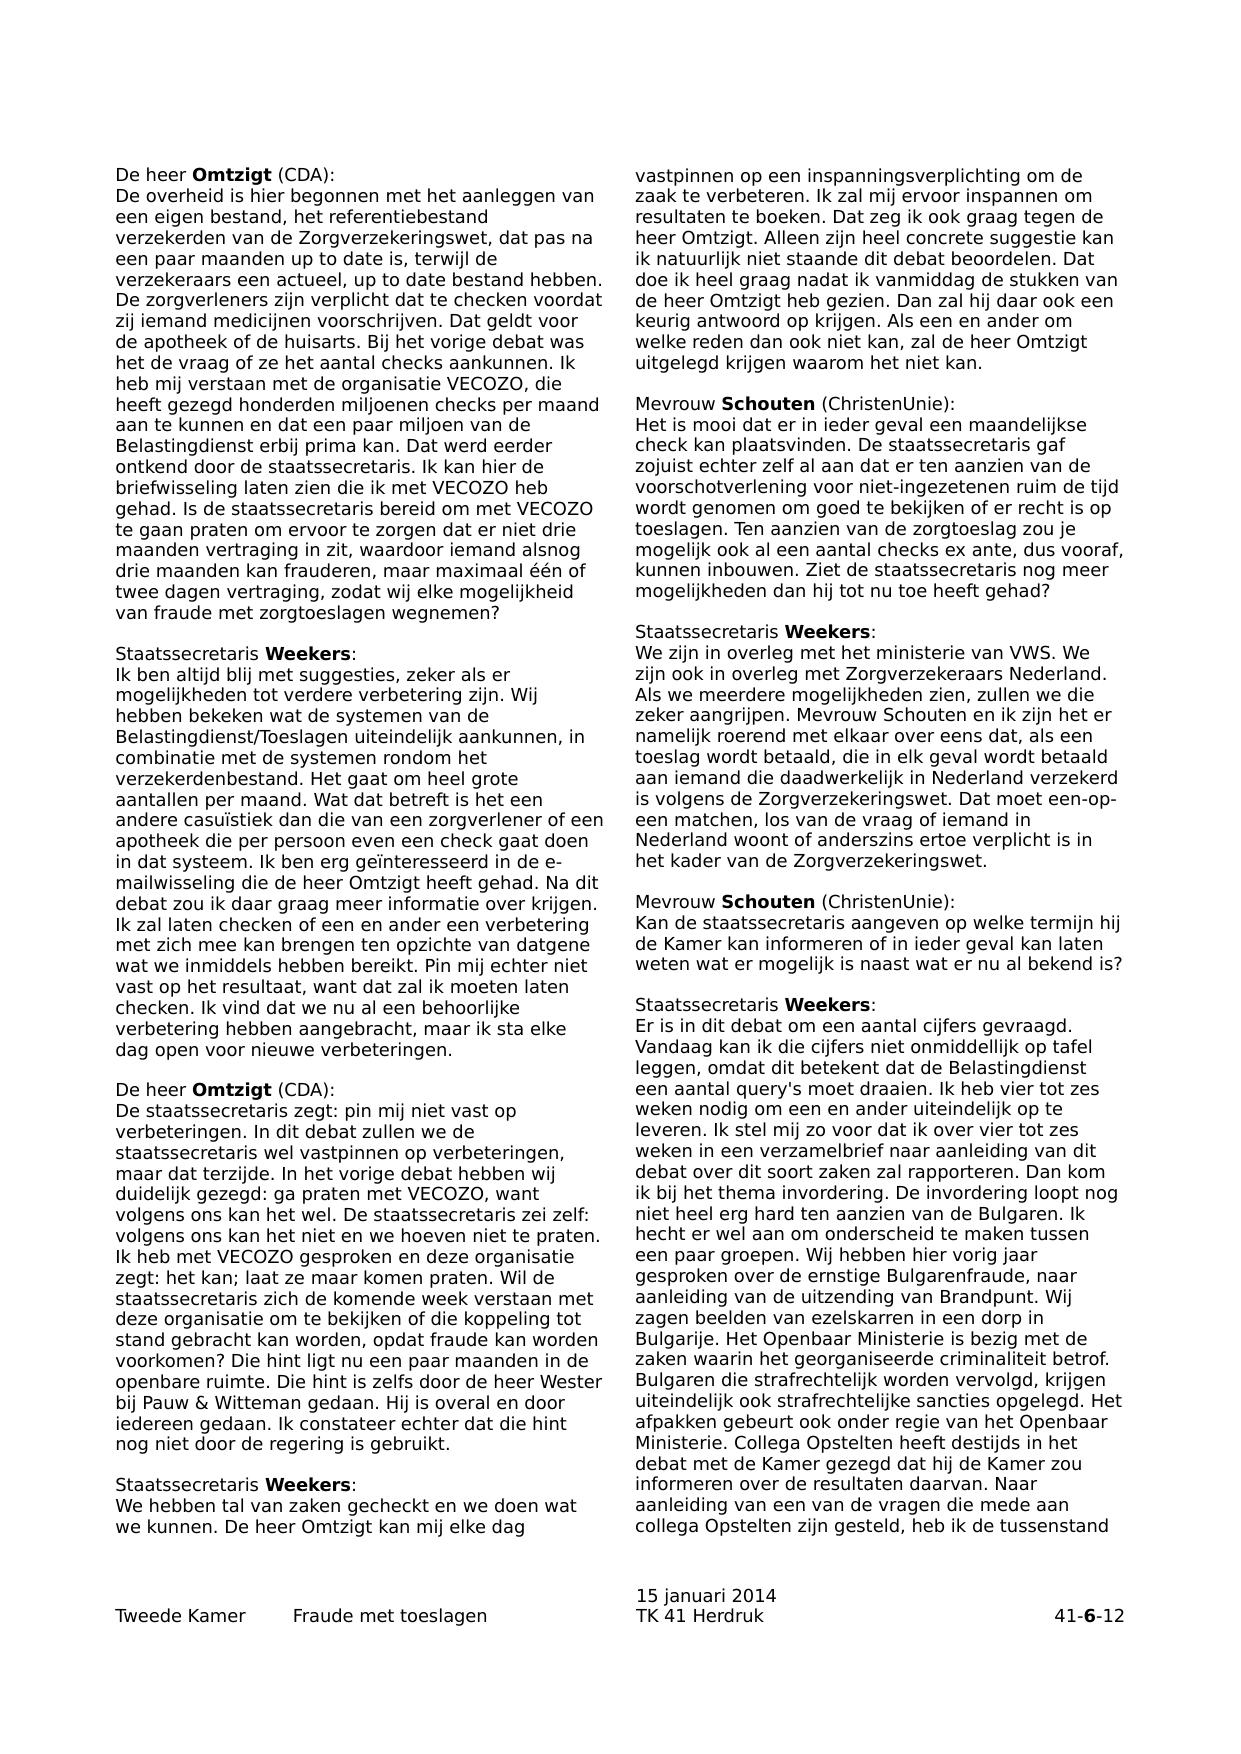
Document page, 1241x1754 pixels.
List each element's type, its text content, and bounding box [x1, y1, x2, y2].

text vastpinnen op een inspanningsverplichting om de zaak te verbeteren. Ik zal mij ervoor inspannen om resultaten te boeken. Dat zeg ik ook graag tegen de heer Omtzigt. Alleen zijn heel concrete suggestie kan ik natuurlijk niet staande dit debat beoordelen. Dat doe ik heel graag nadat ik vanmiddag de stukken van de heer Omtzigt heb gezien. Dan zal hij daar ook een keurig antwoord op krijgen. Als een en ander om welke reden dan ook niet kan, zal de heer Omtzigt uitgelegd krijgen waarom het niet kan. [635, 165, 1125, 374]
text De heer Omtzigt (CDA): [115, 1080, 605, 1101]
text We hebben tal van zaken gecheckt en we doen wat we kunnen. De heer Omtzigt kan mij elke dag [115, 1496, 605, 1537]
text De staatssecretaris zegt: pin mij niet vast op verbeteringen. In dit debat zullen we de staatssecretaris wel vastpinnen op verbeteringen, maar dat terzijde. In het vorige debat hebben wij duidelijk gezegd: ga praten met VECOZO, want volgens ons kan het wel. De staatssecretaris zei zelf: volgens ons kan het niet en we hoeven niet te praten. Ik heb met VECOZO gesproken en deze organisatie zegt: het kan; laat ze maar komen praten. Wil de staatssecretaris zich de komende week verstaan met deze organisatie om te bekijken of die koppeling tot stand gebracht kan worden, opdat fraude kan worden voorkomen? Die hint ligt nu een paar maanden in de openbare ruimte. Die hint is zelfs door de heer Wester bij Pauw & Witteman gedaan. Hij is overal en door iedereen gedaan. Ik constateer echter dat die hint nog niet door de regering is gebruikt. [115, 1101, 605, 1455]
text Staatssecretaris Weekers: [115, 1475, 605, 1496]
text De overheid is hier begonnen met het aanleggen van een eigen bestand, het referentiebestand verzekerden van de Zorgverzekeringswet, dat pas na een paar maanden up to date is, terwijl de verzekeraars een actueel, up to date bestand hebben. De zorgverleners zijn verplicht dat te checken voordat zij iemand medicijnen voorschrijven. Dat geldt voor de apotheek of de huisarts. Bij het vorige debat was het de vraag of ze het aantal checks aankunnen. Ik heb mij verstaan met de organisatie VECOZO, die heeft gezegd honderden miljoenen checks per maand aan te kunnen en dat een paar miljoen van de Belastingdienst erbij prima kan. Dat werd eerder ontkend door de staatssecretaris. Ik kan hier de briefwisseling laten zien die ik met VECOZO heb gehad. Is de staatssecretaris bereid om met VECOZO te gaan praten om ervoor te zorgen dat er niet drie maanden vertraging in zit, waardoor iemand alsnog drie maanden kan frauderen, maar maximaal één of twee dagen vertraging, zodat wij elke mogelijkheid van fraude met zorgtoeslagen wegnemen? [115, 186, 605, 623]
text Staatssecretaris Weekers: [115, 643, 605, 664]
text Mevrouw Schouten (ChristenUnie): [635, 394, 1125, 414]
text Kan de staatssecretaris aangeven op welke termijn hij de Kamer kan informeren of in ieder geval kan laten weten wat er mogelijk is naast wat er nu al bekend is? [635, 912, 1125, 975]
text Staatssecretaris Weekers: [635, 622, 1125, 643]
text Er is in dit debat om een aantal cijfers gevraagd. Vandaag kan ik die cijfers niet onmiddellijk op tafel leggen, omdat dit betekent dat de Belastingdienst een aantal query's moet draaien. Ik heb vier tot zes weken nodig om een en ander uiteindelijk op te leveren. Ik stel mij zo voor dat ik over vier tot zes weken in een verzamelbrief naar aanleiding van dit debat over dit soort zaken zal rapporteren. Dan kom ik bij het thema invordering. De invordering loopt nog niet heel erg hard ten aanzien van de Bulgaren. Ik hecht er wel aan om onderscheid te maken tussen een paar groepen. Wij hebben hier vorig jaar gesproken over de ernstige Bulgarenfraude, naar aanleiding van de uitzending van Brandpunt. Wij zagen beelden van ezelskarren in een dorp in Bulgarije. Het Openbaar Ministerie is bezig met de zaken waarin het georganiseerde criminaliteit betrof. Bulgaren die strafrechtelijk worden vervolgd, krijgen uiteindelijk ook strafrechtelijke sancties opgelegd. Het afpakken gebeurt ook onder regie van het Openbaar Ministerie. Collega Opstelten heeft destijds in het debat met de Kamer gezegd dat hij de Kamer zou informeren over de resultaten daarvan. Naar aanleiding van een van de vragen die mede aan collega Opstelten zijn gesteld, heb ik de tussenstand [635, 1016, 1125, 1537]
text Mevrouw Schouten (ChristenUnie): [635, 892, 1125, 912]
text Staatssecretaris Weekers: [635, 995, 1125, 1016]
text We zijn in overleg met het ministerie van VWS. We zijn ook in overleg met Zorgverzekeraars Nederland. Als we meerdere mogelijkheden zien, zullen we die zeker aangrijpen. Mevrouw Schouten en ik zijn het er namelijk roerend met elkaar over eens dat, als een toeslag wordt betaald, die in elk geval wordt betaald aan iemand die daadwerkelijk in Nederland verzekerd is volgens de Zorgverzekeringswet. Dat moet een-op-een matchen, los van de vraag of iemand in Nederland woont of anderszins ertoe verplicht is in het kader van de Zorgverzekeringswet. [635, 643, 1125, 872]
text Ik ben altijd blij met suggesties, zeker als er mogelijkheden tot verdere verbetering zijn. Wij hebben bekeken wat de systemen van de Belastingdienst/Toeslagen uiteindelijk aankunnen, in combinatie met de systemen rondom het verzekerdenbestand. Het gaat om heel grote aantallen per maand. Wat dat betreft is het een andere casuïstiek dan die van een zorgverlener of een apotheek die per persoon even een check gaat doen in dat systeem. Ik ben erg geïnteresseerd in de e-mailwisseling die de heer Omtzigt heeft gehad. Na dit debat zou ik daar graag meer informatie over krijgen. Ik zal laten checken of een en ander een verbetering met zich mee kan brengen ten opzichte van datgene wat we inmiddels hebben bereikt. Pin mij echter niet vast op het resultaat, want dat zal ik moeten laten checken. Ik vind dat we nu al een behoorlijke verbetering hebben aangebracht, maar ik sta elke dag open voor nieuwe verbeteringen. [115, 664, 605, 1060]
text Het is mooi dat er in ieder geval een maandelijkse check kan plaatsvinden. De staatssecretaris gaf zojuist echter zelf al aan dat er ten aanzien van de voorschotverlening voor niet-ingezetenen ruim de tijd wordt genomen om goed te bekijken of er recht is op toeslagen. Ten aanzien van de zorgtoeslag zou je mogelijk ook al een aantal checks ex ante, dus vooraf, kunnen inbouwen. Ziet de staatssecretaris nog meer mogelijkheden dan hij tot nu toe heeft gehad? [635, 414, 1125, 602]
text De heer Omtzigt (CDA): [115, 165, 605, 186]
